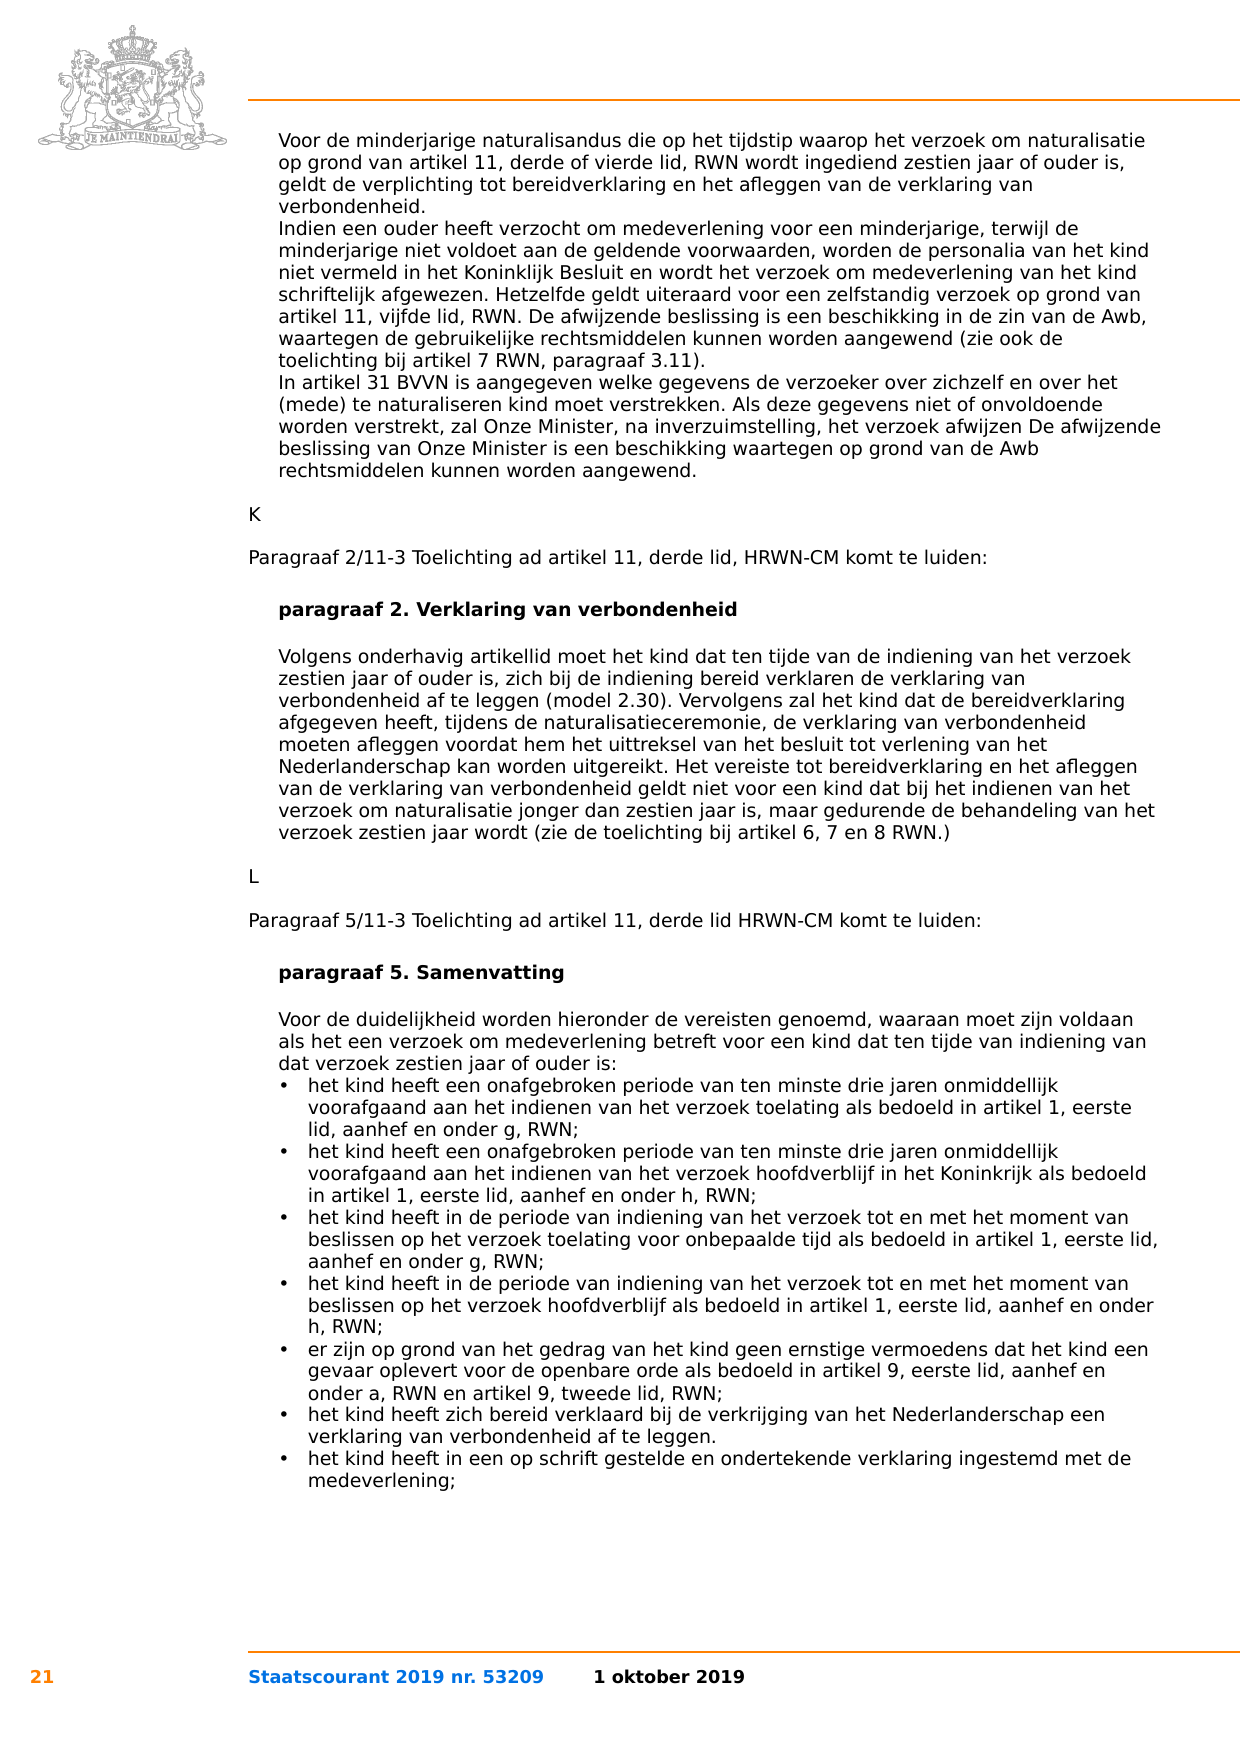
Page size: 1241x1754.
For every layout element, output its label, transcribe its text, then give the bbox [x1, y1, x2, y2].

picture [38, 25, 227, 150]
text In artikel 31 BVVN is aangegeven welke gegevens de verzoeker over zichzelf en over het (mede) te naturaliseren kind moet verstrekken. Als deze gegevens niet of onvoldoende worden verstrekt, zal Onze Minister, na inverzuimstelling, het verzoek afwijzen De afwijzende beslissing van Onze Minister is een beschikking waartegen op grond van de Awb rechtsmiddelen kunnen worden aangewend. [278, 372, 1163, 482]
text • het kind heeft in de periode van indiening van het verzoek tot en met het moment van beslissen op het verzoek toelating voor onbepaalde tijd als bedoeld in artikel 1, eerste lid, aanhef en onder g, RWN; [278, 1207, 1163, 1272]
text K [248, 503, 1163, 525]
text • het kind heeft een onafgebroken periode van ten minste drie jaren onmiddellijk voorafgaand aan het indienen van het verzoek hoofdverblijf in het Koninkrijk als bedoeld in artikel 1, eerste lid, aanhef en onder h, RWN; [278, 1141, 1163, 1207]
text Volgens onderhavig artikellid moet het kind dat ten tijde van de indiening van het verzoek zestien jaar of ouder is, zich bij de indiening bereid verklaren de verklaring van verbondenheid af te leggen (model 2.30). Vervolgens zal het kind dat de bereidverklaring afgegeven heeft, tijdens de naturalisatieceremonie, de verklaring van verbondenheid moeten afleggen voordat hem het uittreksel van het besluit tot verlening van het Nederlanderschap kan worden uitgereikt. Het vereiste tot bereidverklaring en het afleggen van de verklaring van verbondenheid geldt niet voor een kind dat bij het indienen van het verzoek om naturalisatie jonger dan zestien jaar is, maar gedurende de behandeling van het verzoek zestien jaar wordt (zie de toelichting bij artikel 6, 7 en 8 RWN.) [278, 646, 1163, 844]
text • het kind heeft zich bereid verklaard bij de verkrijging van het Nederlanderschap een verklaring van verbondenheid af te leggen. [278, 1404, 1163, 1448]
subtitle paragraaf 2. Verklaring van verbondenheid [278, 599, 1163, 621]
text • het kind heeft een onafgebroken periode van ten minste drie jaren onmiddellijk voorafgaand aan het indienen van het verzoek toelating als bedoeld in artikel 1, eerste lid, aanhef en onder g, RWN; [278, 1075, 1163, 1141]
text • er zijn op grond van het gedrag van het kind geen ernstige vermoedens dat het kind een gevaar oplevert voor de openbare orde als bedoeld in artikel 9, eerste lid, aanhef en onder a, RWN en artikel 9, tweede lid, RWN; [278, 1338, 1163, 1404]
text Indien een ouder heeft verzocht om medeverlening voor een minderjarige, terwijl de minderjarige niet voldoet aan de geldende voorwaarden, worden de personalia van het kind niet vermeld in het Koninklijk Besluit en wordt het verzoek om medeverlening van het kind schriftelijk afgewezen. Hetzelfde geldt uiteraard voor een zelfstandig verzoek op grond van artikel 11, vijfde lid, RWN. De afwijzende beslissing is een beschikking in de zin van de Awb, waartegen de gebruikelijke rechtsmiddelen kunnen worden aangewend (zie ook de toelichting bij artikel 7 RWN, paragraaf 3.11). [278, 218, 1163, 372]
subtitle paragraaf 5. Samenvatting [278, 962, 1163, 984]
text • het kind heeft in de periode van indiening van het verzoek tot en met het moment van beslissen op het verzoek hoofdverblijf als bedoeld in artikel 1, eerste lid, aanhef en onder h, RWN; [278, 1272, 1163, 1338]
text Voor de duidelijkheid worden hieronder de vereisten genoemd, waaraan moet zijn voldaan als het een verzoek om medeverlening betreft voor een kind dat ten tijde van indiening van dat verzoek zestien jaar of ouder is: [278, 1009, 1163, 1075]
text L [248, 866, 1163, 888]
text • het kind heeft in een op schrift gestelde en ondertekende verklaring ingestemd met de medeverlening; [278, 1448, 1163, 1492]
text Paragraaf 2/11-3 Toelichting ad artikel 11, derde lid, HRWN-CM komt te luiden: [248, 547, 1163, 569]
text Paragraaf 5/11-3 Toelichting ad artikel 11, derde lid HRWN-CM komt te luiden: [248, 910, 1163, 932]
text Voor de minderjarige naturalisandus die op het tijdstip waarop het verzoek om naturalisatie op grond van artikel 11, derde of vierde lid, RWN wordt ingediend zestien jaar of ouder is, geldt de verplichting tot bereidverklaring en het afleggen van de verklaring van verbondenheid. [278, 130, 1163, 218]
